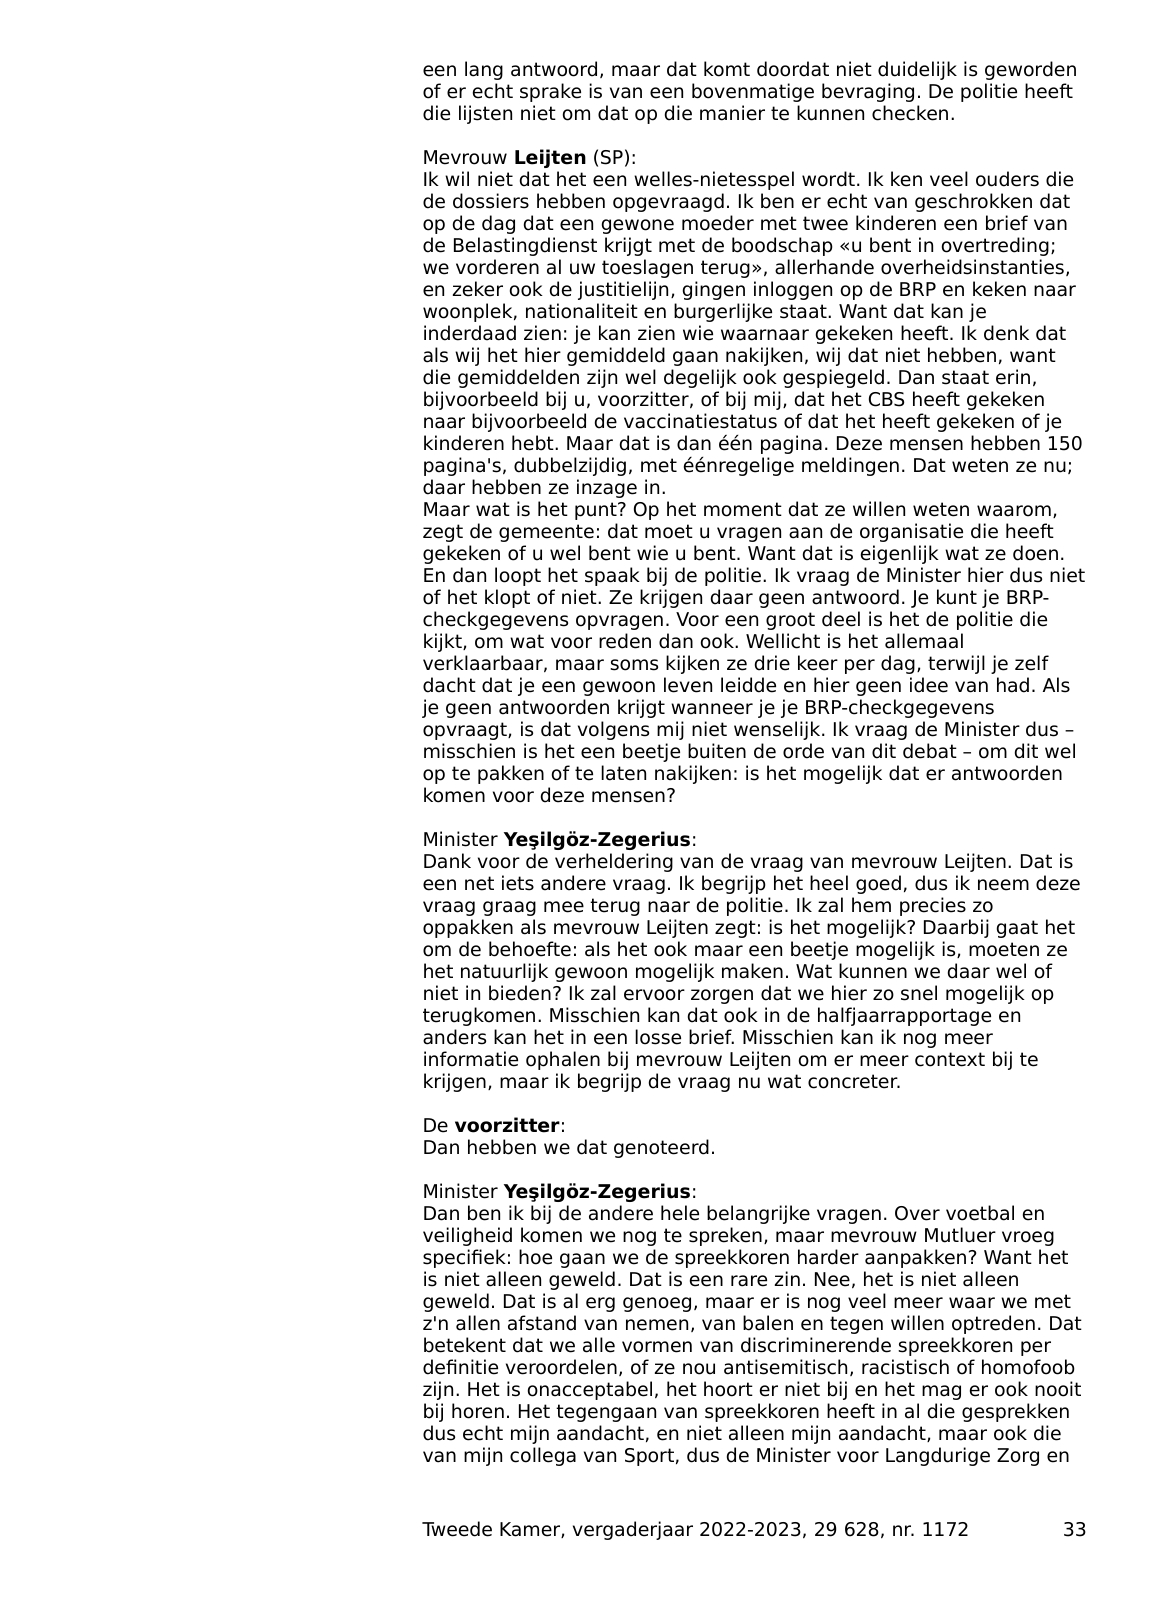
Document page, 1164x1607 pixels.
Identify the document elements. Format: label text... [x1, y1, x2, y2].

text Dan hebben we dat genoteerd. [422, 1137, 1087, 1159]
text Ik wil niet dat het een welles-nietesspel wordt. Ik ken veel ouders die de dossiers hebben opgevraagd. Ik ben er echt van geschrokken dat op de dag dat een gewone moeder met twee kinderen een brief van de Belastingdienst krijgt met de boodschap «u bent in overtreding; we vorderen al uw toeslagen terug», allerhande overheidsinstanties, en zeker ook de justitielijn, gingen inloggen op de BRP en keken naar woonplek, nationaliteit en burgerlijke staat. Want dat kan je inderdaad zien: je kan zien wie waarnaar gekeken heeft. Ik denk dat als wij het hier gemiddeld gaan nakijken, wij dat niet hebben, want die gemiddelden zijn wel degelijk ook gespiegeld. Dan staat erin, bijvoorbeeld bij u, voorzitter, of bij mij, dat het CBS heeft gekeken naar bijvoorbeeld de vaccinatiestatus of dat het heeft gekeken of je kinderen hebt. Maar dat is dan één pagina. Deze mensen hebben 150 pagina's, dubbelzijdig, met éénregelige meldingen. Dat weten ze nu; daar hebben ze inzage in. [422, 169, 1087, 499]
text Mevrouw Leijten (SP): [422, 147, 1087, 169]
text Dan ben ik bij de andere hele belangrijke vragen. Over voetbal en veiligheid komen we nog te spreken, maar mevrouw Mutluer vroeg specifiek: hoe gaan we de spreekkoren harder aanpakken? Want het is niet alleen geweld. Dat is een rare zin. Nee, het is niet alleen geweld. Dat is al erg genoeg, maar er is nog veel meer waar we met z'n allen afstand van nemen, van balen en tegen willen optreden. Dat betekent dat we alle vormen van discriminerende spreekkoren per definitie veroordelen, of ze nou antisemitisch, racistisch of homofoob zijn. Het is onacceptabel, het hoort er niet bij en het mag er ook nooit bij horen. Het tegengaan van spreekkoren heeft in al die gesprekken dus echt mijn aandacht, en niet alleen mijn aandacht, maar ook die van mijn collega van Sport, dus de Minister voor Langdurige Zorg en [422, 1203, 1087, 1467]
text Minister Yeşilgöz-Zegerius: [422, 829, 1087, 851]
text Maar wat is het punt? Op het moment dat ze willen weten waarom, zegt de gemeente: dat moet u vragen aan de organisatie die heeft gekeken of u wel bent wie u bent. Want dat is eigenlijk wat ze doen. En dan loopt het spaak bij de politie. Ik vraag de Minister hier dus niet of het klopt of niet. Ze krijgen daar geen antwoord. Je kunt je BRP-checkgegevens opvragen. Voor een groot deel is het de politie die kijkt, om wat voor reden dan ook. Wellicht is het allemaal verklaarbaar, maar soms kijken ze drie keer per dag, terwijl je zelf dacht dat je een gewoon leven leidde en hier geen idee van had. Als je geen antwoorden krijgt wanneer je je BRP-checkgegevens opvraagt, is dat volgens mij niet wenselijk. Ik vraag de Minister dus – misschien is het een beetje buiten de orde van dit debat – om dit wel op te pakken of te laten nakijken: is het mogelijk dat er antwoorden komen voor deze mensen? [422, 499, 1087, 807]
text een lang antwoord, maar dat komt doordat niet duidelijk is geworden of er echt sprake is van een bovenmatige bevraging. De politie heeft die lijsten niet om dat op die manier te kunnen checken. [422, 59, 1087, 125]
text Dank voor de verheldering van de vraag van mevrouw Leijten. Dat is een net iets andere vraag. Ik begrijp het heel goed, dus ik neem deze vraag graag mee terug naar de politie. Ik zal hem precies zo oppakken als mevrouw Leijten zegt: is het mogelijk? Daarbij gaat het om de behoefte: als het ook maar een beetje mogelijk is, moeten ze het natuurlijk gewoon mogelijk maken. Wat kunnen we daar wel of niet in bieden? Ik zal ervoor zorgen dat we hier zo snel mogelijk op terugkomen. Misschien kan dat ook in de halfjaarrapportage en anders kan het in een losse brief. Misschien kan ik nog meer informatie ophalen bij mevrouw Leijten om er meer context bij te krijgen, maar ik begrijp de vraag nu wat concreter. [422, 851, 1087, 1092]
text Minister Yeşilgöz-Zegerius: [422, 1181, 1087, 1203]
text De voorzitter: [422, 1115, 1087, 1137]
